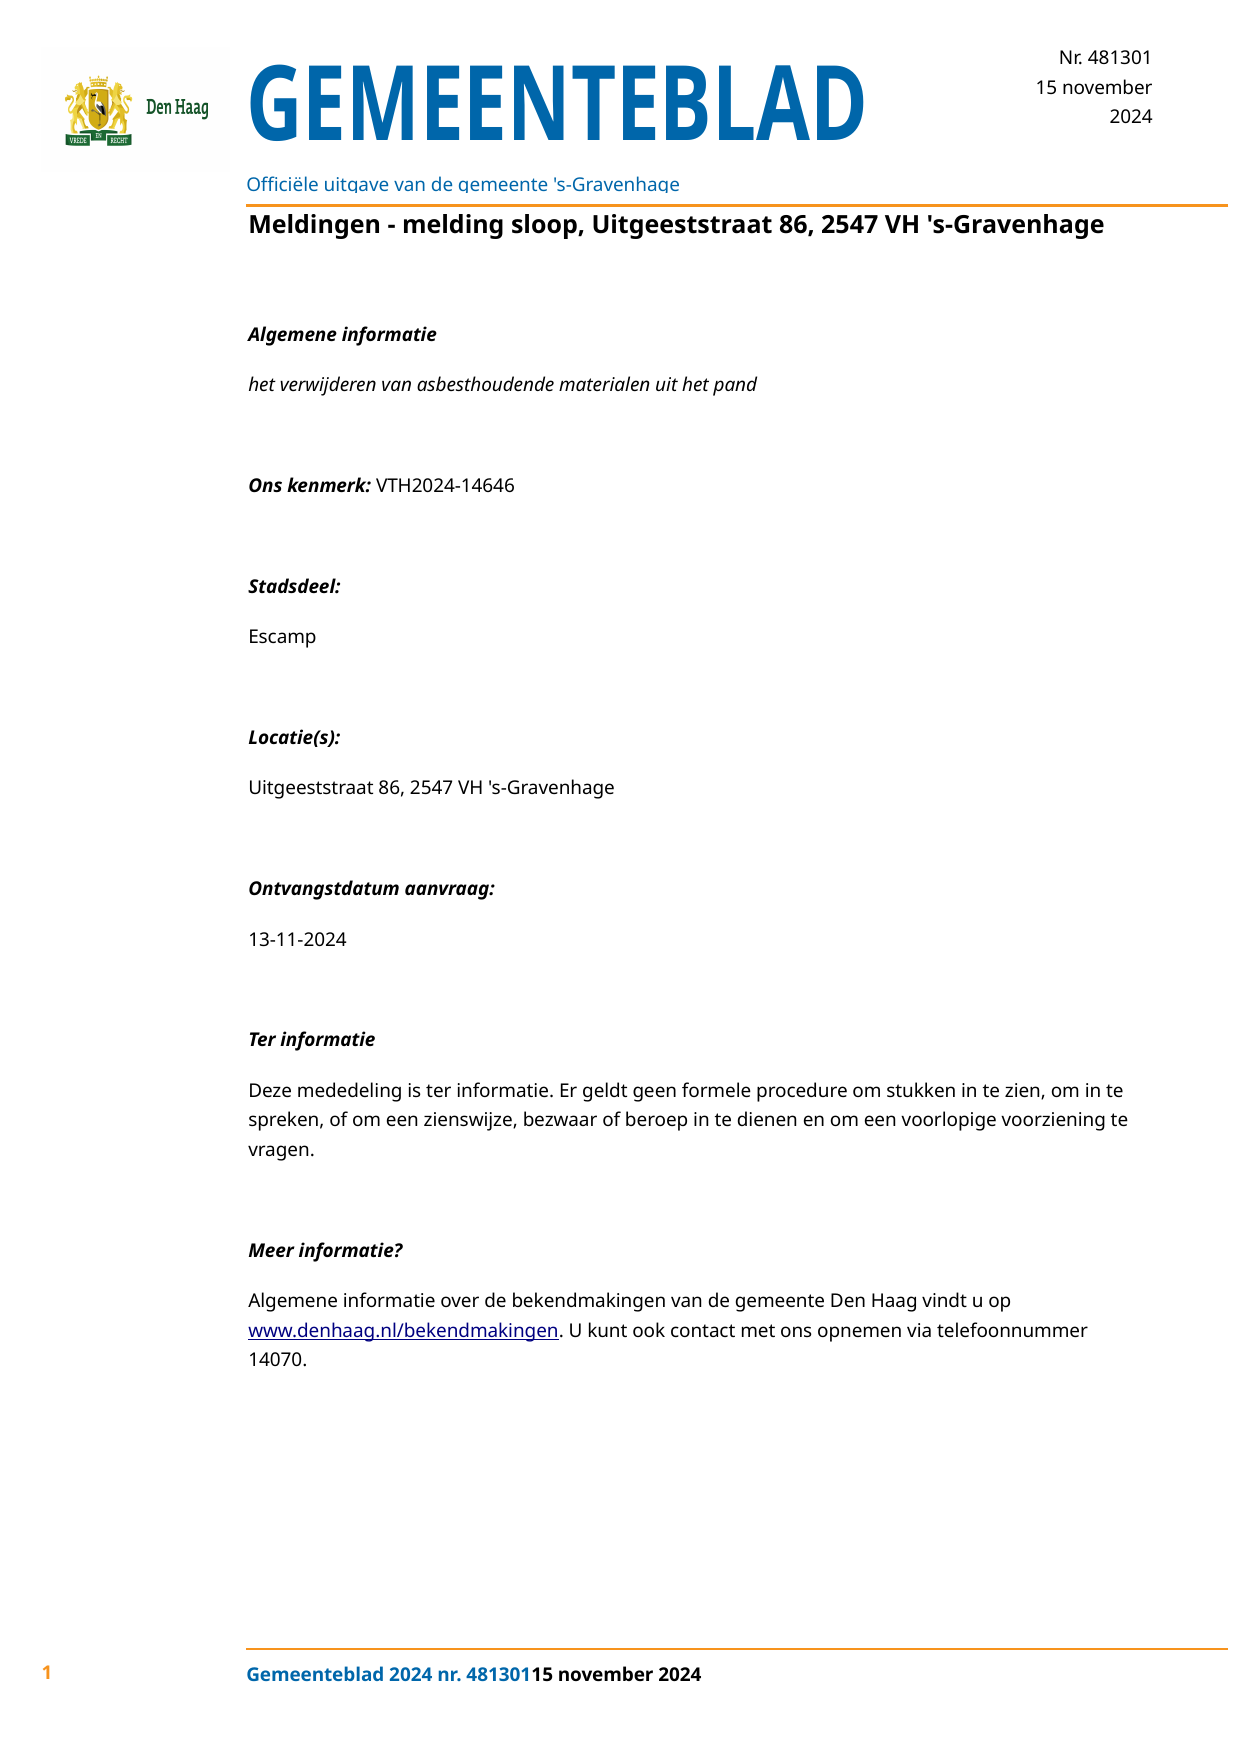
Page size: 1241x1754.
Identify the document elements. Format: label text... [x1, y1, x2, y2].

text Algemene informatie over de bekendmakingen van de gemeente Den Haag vindt u op www.denhaag.nl/bekendmakingen. U kunt ook contact met ons opnemen via telefoonnummer 14070. [248, 1287, 1152, 1372]
text Ontvangstdatum aanvraag: [248, 875, 1152, 901]
text Uitgeeststraat 86, 2547 VH 's-Gravenhage [248, 774, 1152, 800]
text Ons kenmerk: VTH2024-14646 [248, 472, 1152, 498]
text Deze mededeling is ter informatie. Er geldt geen formele procedure om stukken in te zien, om in te spreken, of om een zienswijze, bezwaar of beroep in te dienen en om een voorlopige voorziening te vragen. [248, 1077, 1152, 1162]
text Algemene informatie [248, 321, 1152, 346]
text Ter informatie [248, 1027, 1152, 1052]
picture [41, 47, 231, 172]
text Meldingen - melding sloop, Uitgeeststraat 86, 2547 VH 's-Gravenhage [248, 207, 1152, 241]
text 13-11-2024 [248, 926, 1152, 951]
text Meer informatie? [248, 1237, 1152, 1263]
text Escamp [248, 623, 1152, 649]
text het verwijderen van asbesthoudende materialen uit het pand [248, 371, 1152, 397]
text Stadsdeel: [248, 573, 1152, 598]
text Locatie(s): [248, 724, 1152, 750]
